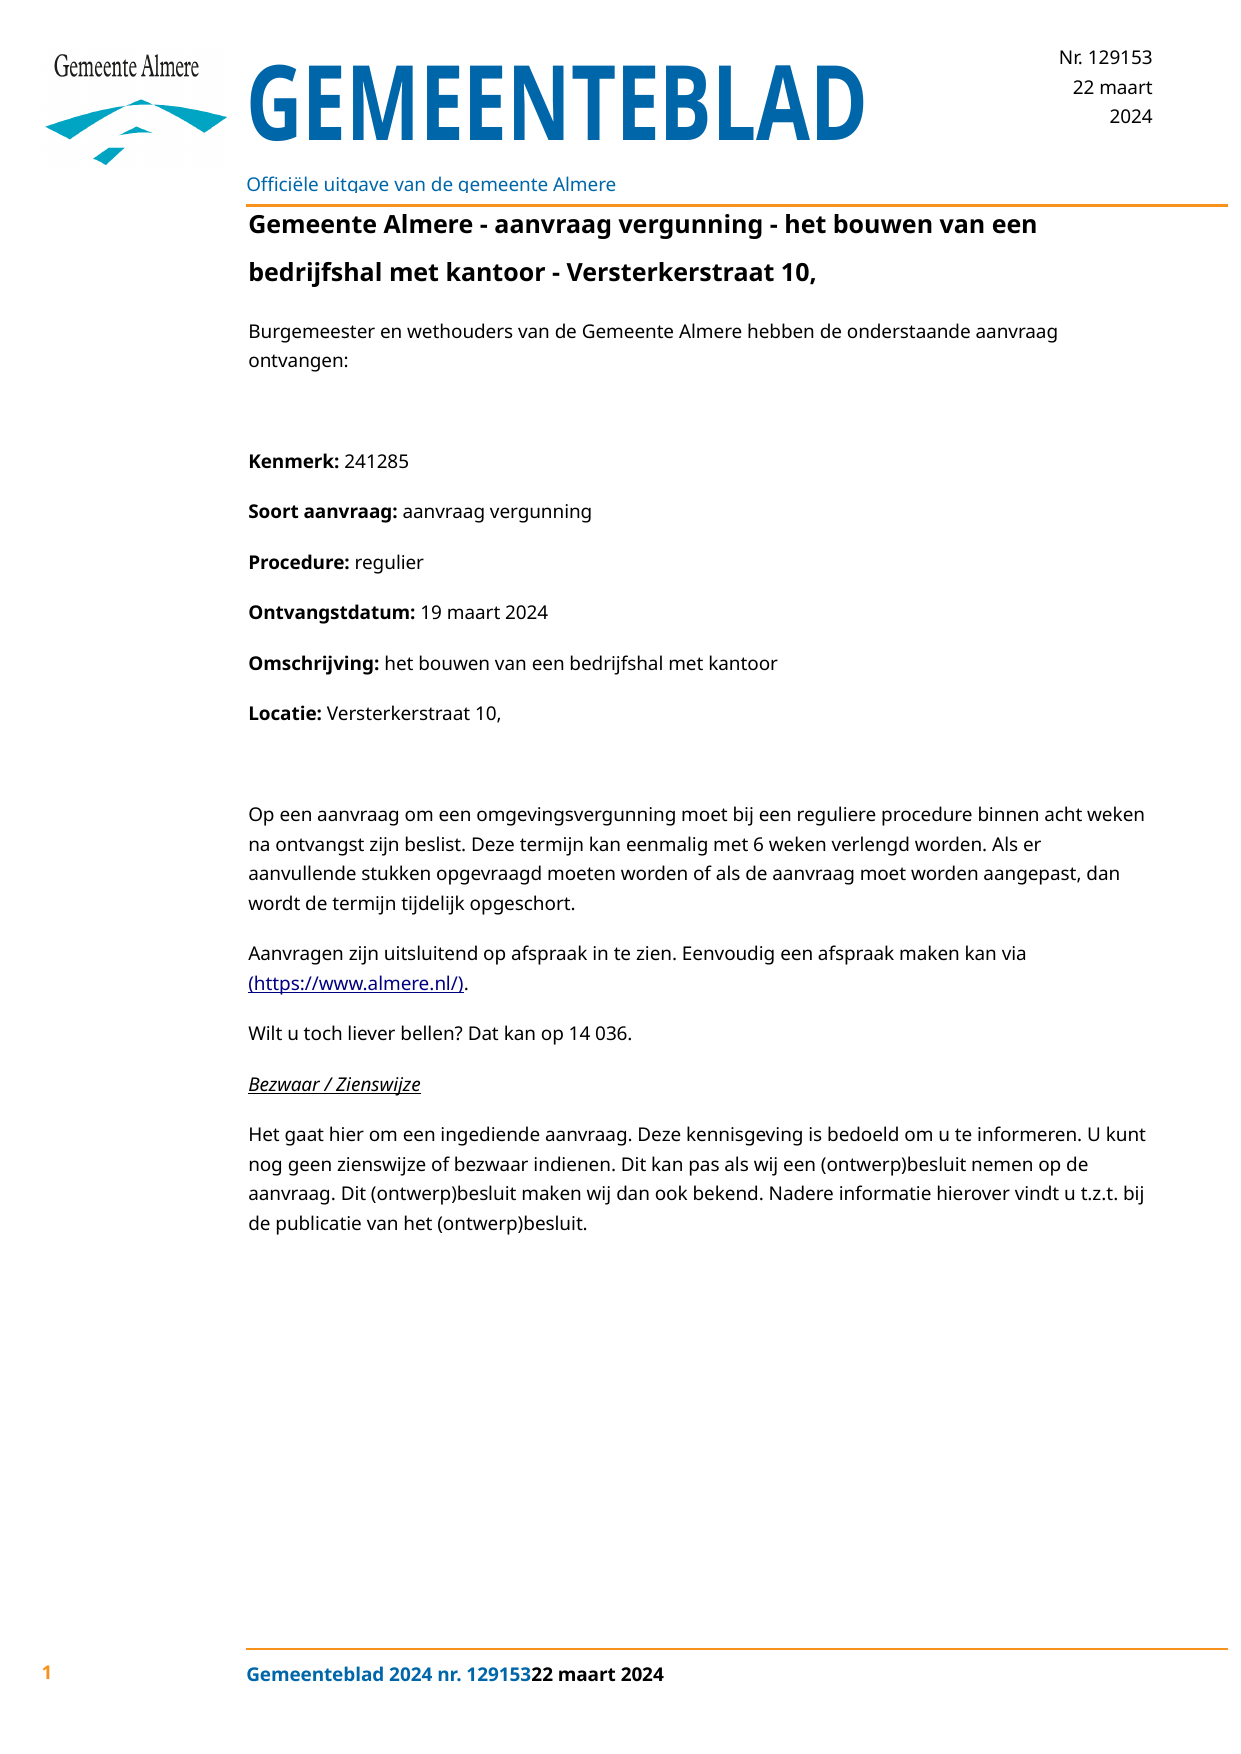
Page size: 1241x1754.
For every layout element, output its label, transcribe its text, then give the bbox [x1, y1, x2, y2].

text Locatie: Versterkerstraat 10, [248, 700, 1152, 726]
text Aanvragen zijn uitsluitend op afspraak in te zien. Eenvoudig een afspraak maken kan via (https://www.almere.nl/). [248, 940, 1152, 996]
picture [41, 47, 231, 172]
text Omschrijving: het bouwen van een bedrijfshal met kantoor [248, 650, 1152, 676]
text Bezwaar / Zienswijze [248, 1071, 1152, 1097]
text Gemeente Almere - aanvraag vergunning - het bouwen van een bedrijfshal met kantoor - Versterkerstraat 10, [248, 207, 1152, 288]
text Ontvangstdatum: 19 maart 2024 [248, 599, 1152, 625]
text Soort aanvraag: aanvraag vergunning [248, 499, 1152, 524]
text Op een aanvraag om een omgevingsvergunning moet bij een reguliere procedure binnen acht weken na ontvangst zijn beslist. Deze termijn kan eenmalig met 6 weken verlengd worden. Als er aanvullende stukken opgevraagd moeten worden of als de aanvraag moet worden aangepast, dan wordt de termijn tijdelijk opgeschort. [248, 801, 1152, 916]
text Burgemeester en wethouders van de Gemeente Almere hebben de onderstaande aanvraag ontvangen: [248, 318, 1152, 373]
text Procedure: regulier [248, 549, 1152, 575]
text Kenmerk: 241285 [248, 448, 1152, 474]
text Het gaat hier om een ingediende aanvraag. Deze kennisgeving is bedoeld om u te informeren. U kunt nog geen zienswijze of bezwaar indienen. Dit kan pas als wij een (ontwerp)besluit nemen op de aanvraag. Dit (ontwerp)besluit maken wij dan ook bekend. Nadere informatie hierover vindt u t.z.t. bij de publicatie van het (ontwerp)besluit. [248, 1121, 1152, 1236]
text Wilt u toch liever bellen? Dat kan op 14 036. [248, 1020, 1152, 1046]
